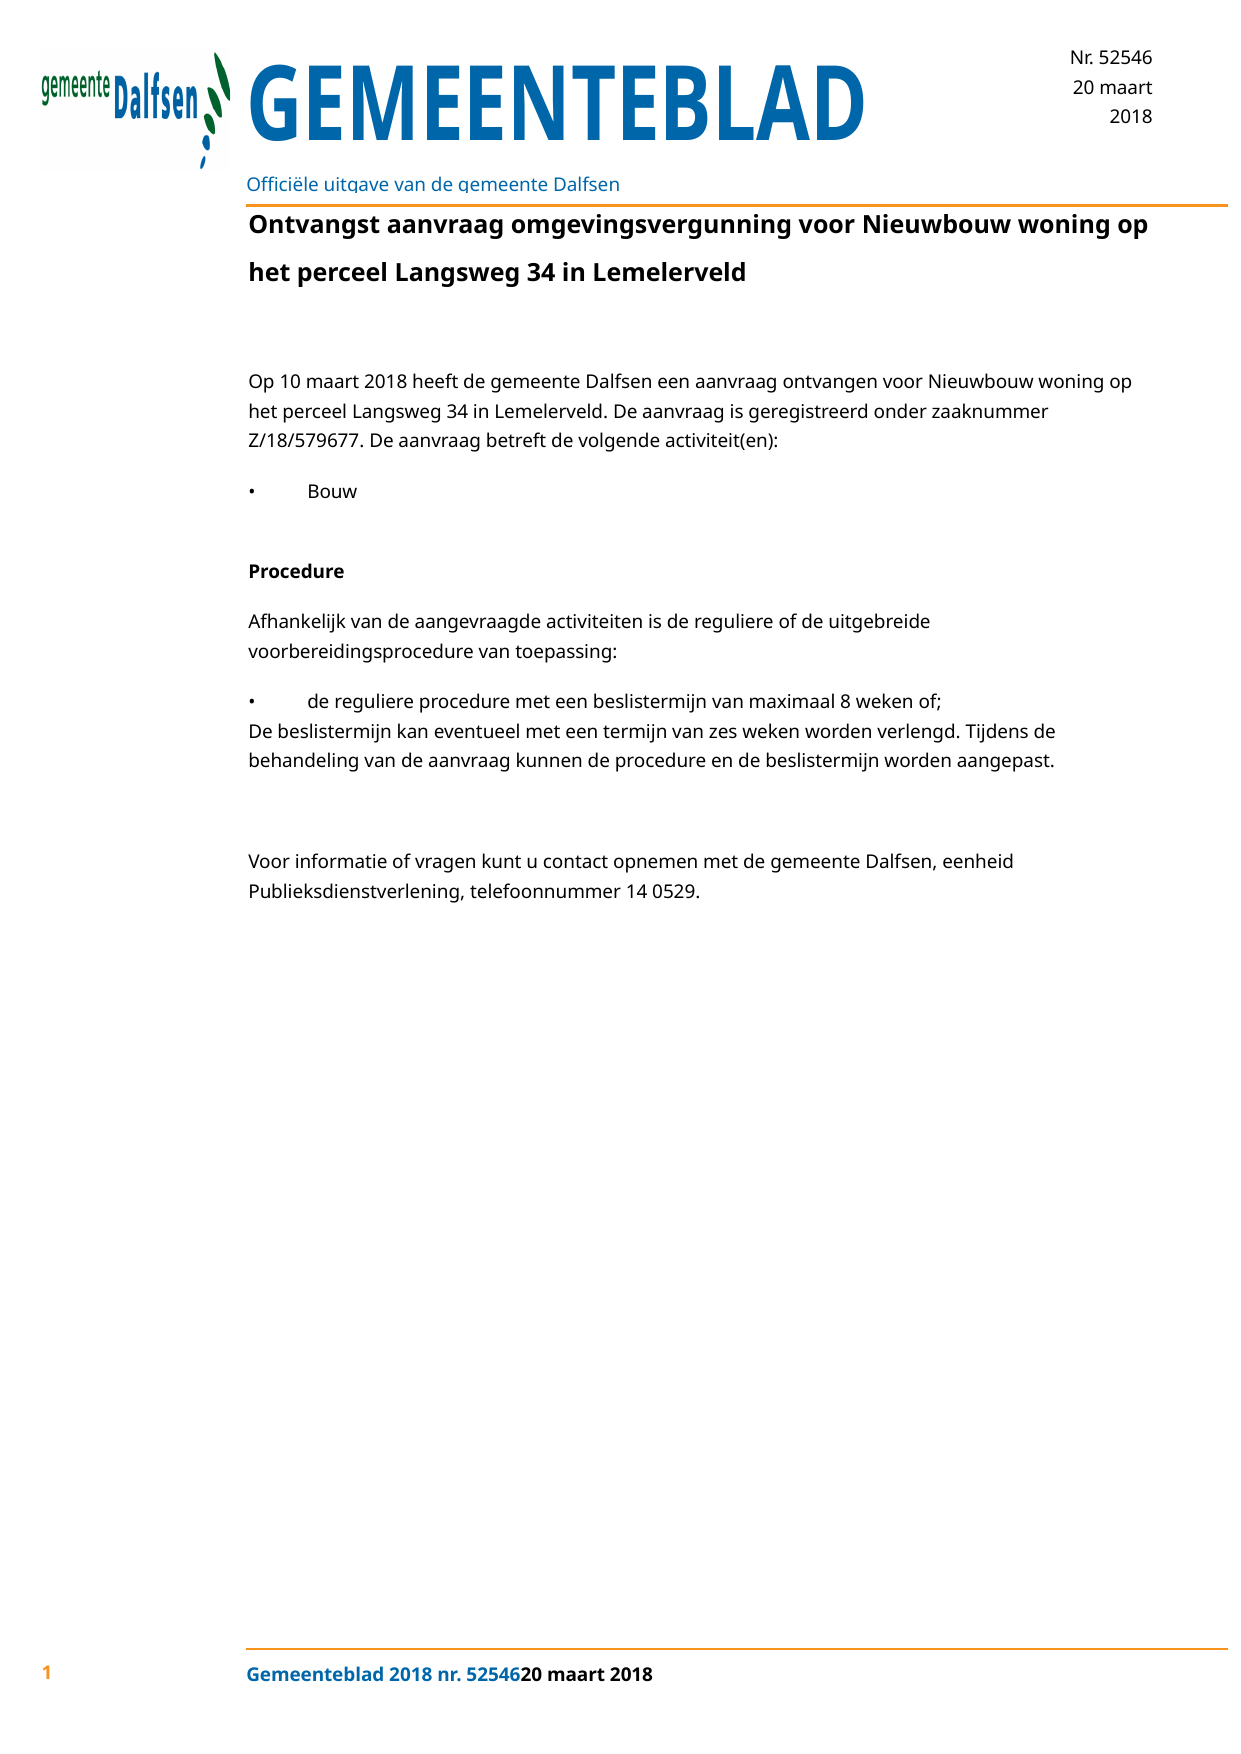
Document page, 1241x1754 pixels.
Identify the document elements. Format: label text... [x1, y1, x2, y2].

text Procedure [248, 558, 1152, 584]
text Afhankelijk van de aangevraagde activiteiten is de reguliere of de uitgebreide voorbereidingsprocedure van toepassing: [248, 608, 1152, 664]
picture [41, 47, 231, 172]
list de reguliere procedure met een beslistermijn van maximaal 8 weken of; [248, 688, 1152, 714]
text Ontvangst aanvraag omgevingsvergunning voor Nieuwbouw woning op het perceel Langsweg 34 in Lemelerveld [248, 207, 1152, 288]
text De beslistermijn kan eventueel met een termijn van zes weken worden verlengd. Tijdens de behandeling van de aanvraag kunnen de procedure en de beslistermijn worden aangepast. [248, 718, 1152, 773]
text Voor informatie of vragen kunt u contact opnemen met de gemeente Dalfsen, eenheid Publieksdienstverlening, telefoonnummer 14 0529. [248, 848, 1152, 904]
list Bouw [248, 478, 1152, 504]
text Op 10 maart 2018 heeft de gemeente Dalfsen een aanvraag ontvangen voor Nieuwbouw woning op het perceel Langsweg 34 in Lemelerveld. De aanvraag is geregistreerd onder zaaknummer Z/18/579677. De aanvraag betreft de volgende activiteit(en): [248, 368, 1152, 453]
